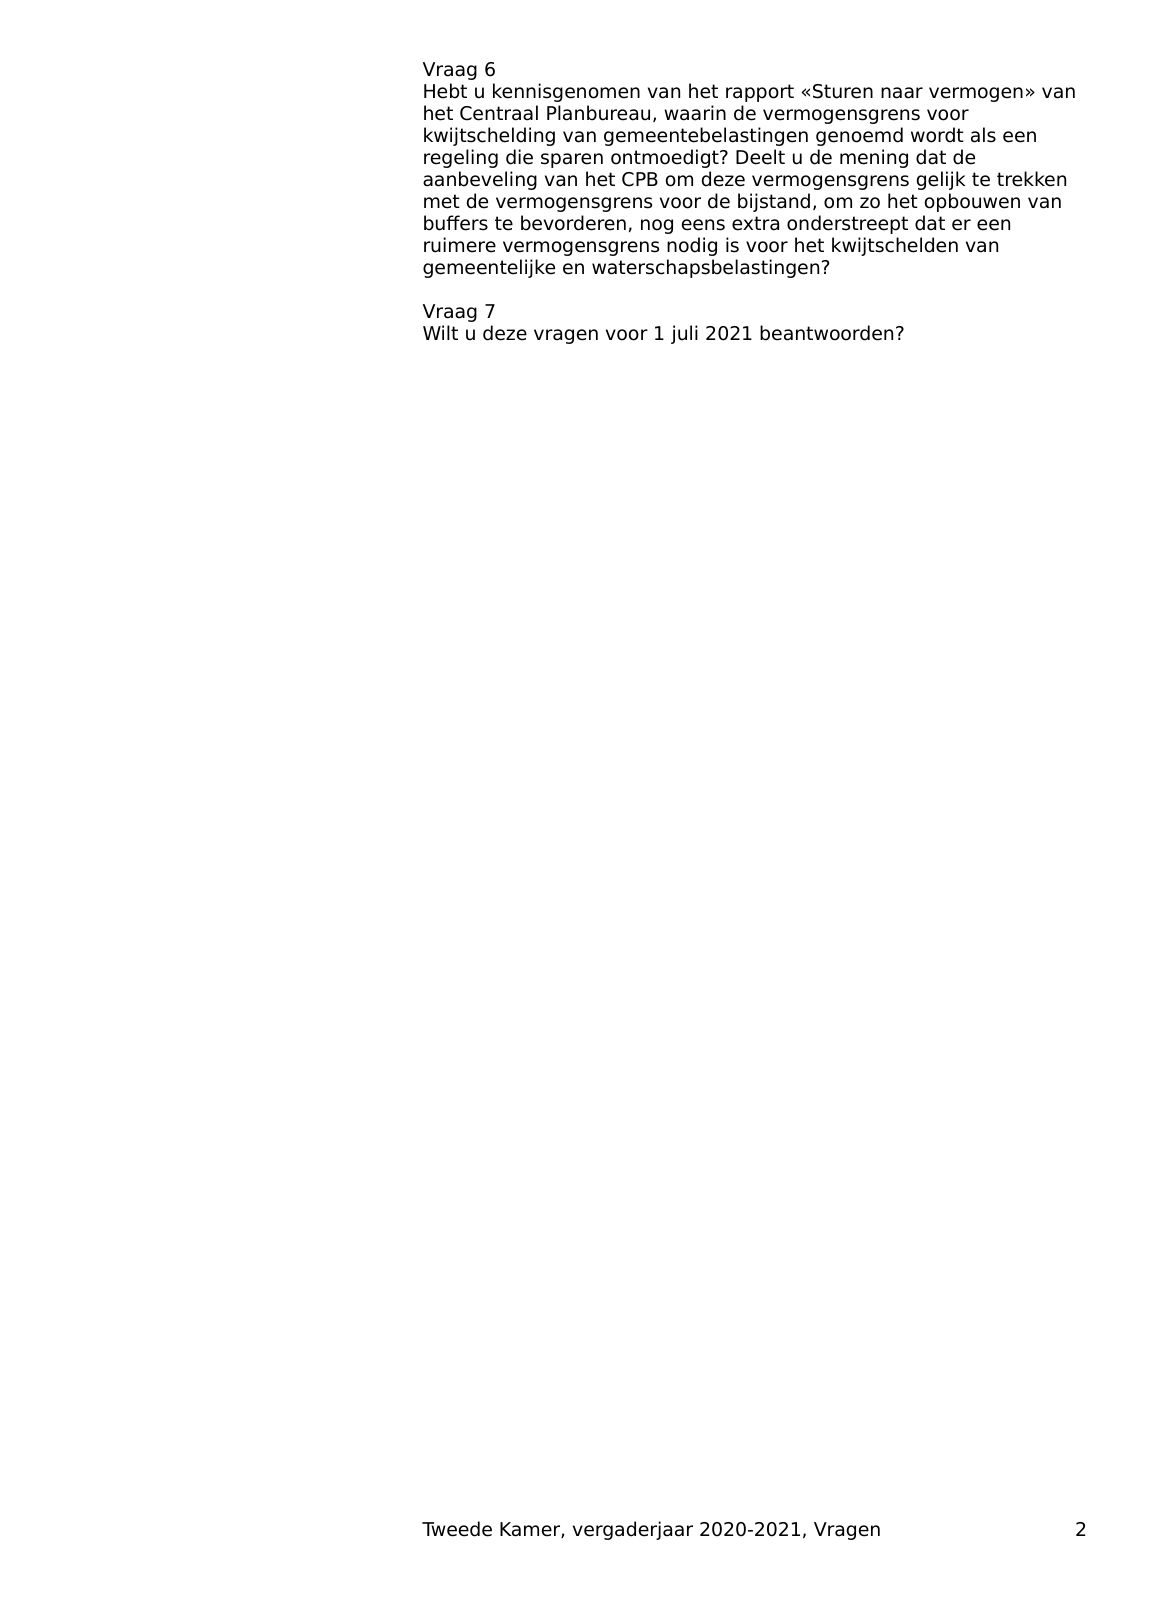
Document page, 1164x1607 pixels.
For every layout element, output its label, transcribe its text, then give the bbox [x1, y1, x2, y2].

text Hebt u kennisgenomen van het rapport «Sturen naar vermogen» van het Centraal Planbureau, waarin de vermogensgrens voor kwijtschelding van gemeentebelastingen genoemd wordt als een regeling die sparen ontmoedigt? Deelt u de mening dat de aanbeveling van het CPB om deze vermogensgrens gelijk te trekken met de vermogensgrens voor de bijstand, om zo het opbouwen van buffers te bevorderen, nog eens extra onderstreept dat er een ruimere vermogensgrens nodig is voor het kwijtschelden van gemeentelijke en waterschapsbelastingen? [422, 81, 1087, 279]
text Vraag 7 [422, 301, 1087, 323]
text Wilt u deze vragen voor 1 juli 2021 beantwoorden? [422, 323, 1087, 345]
text Vraag 6 [422, 59, 1087, 81]
